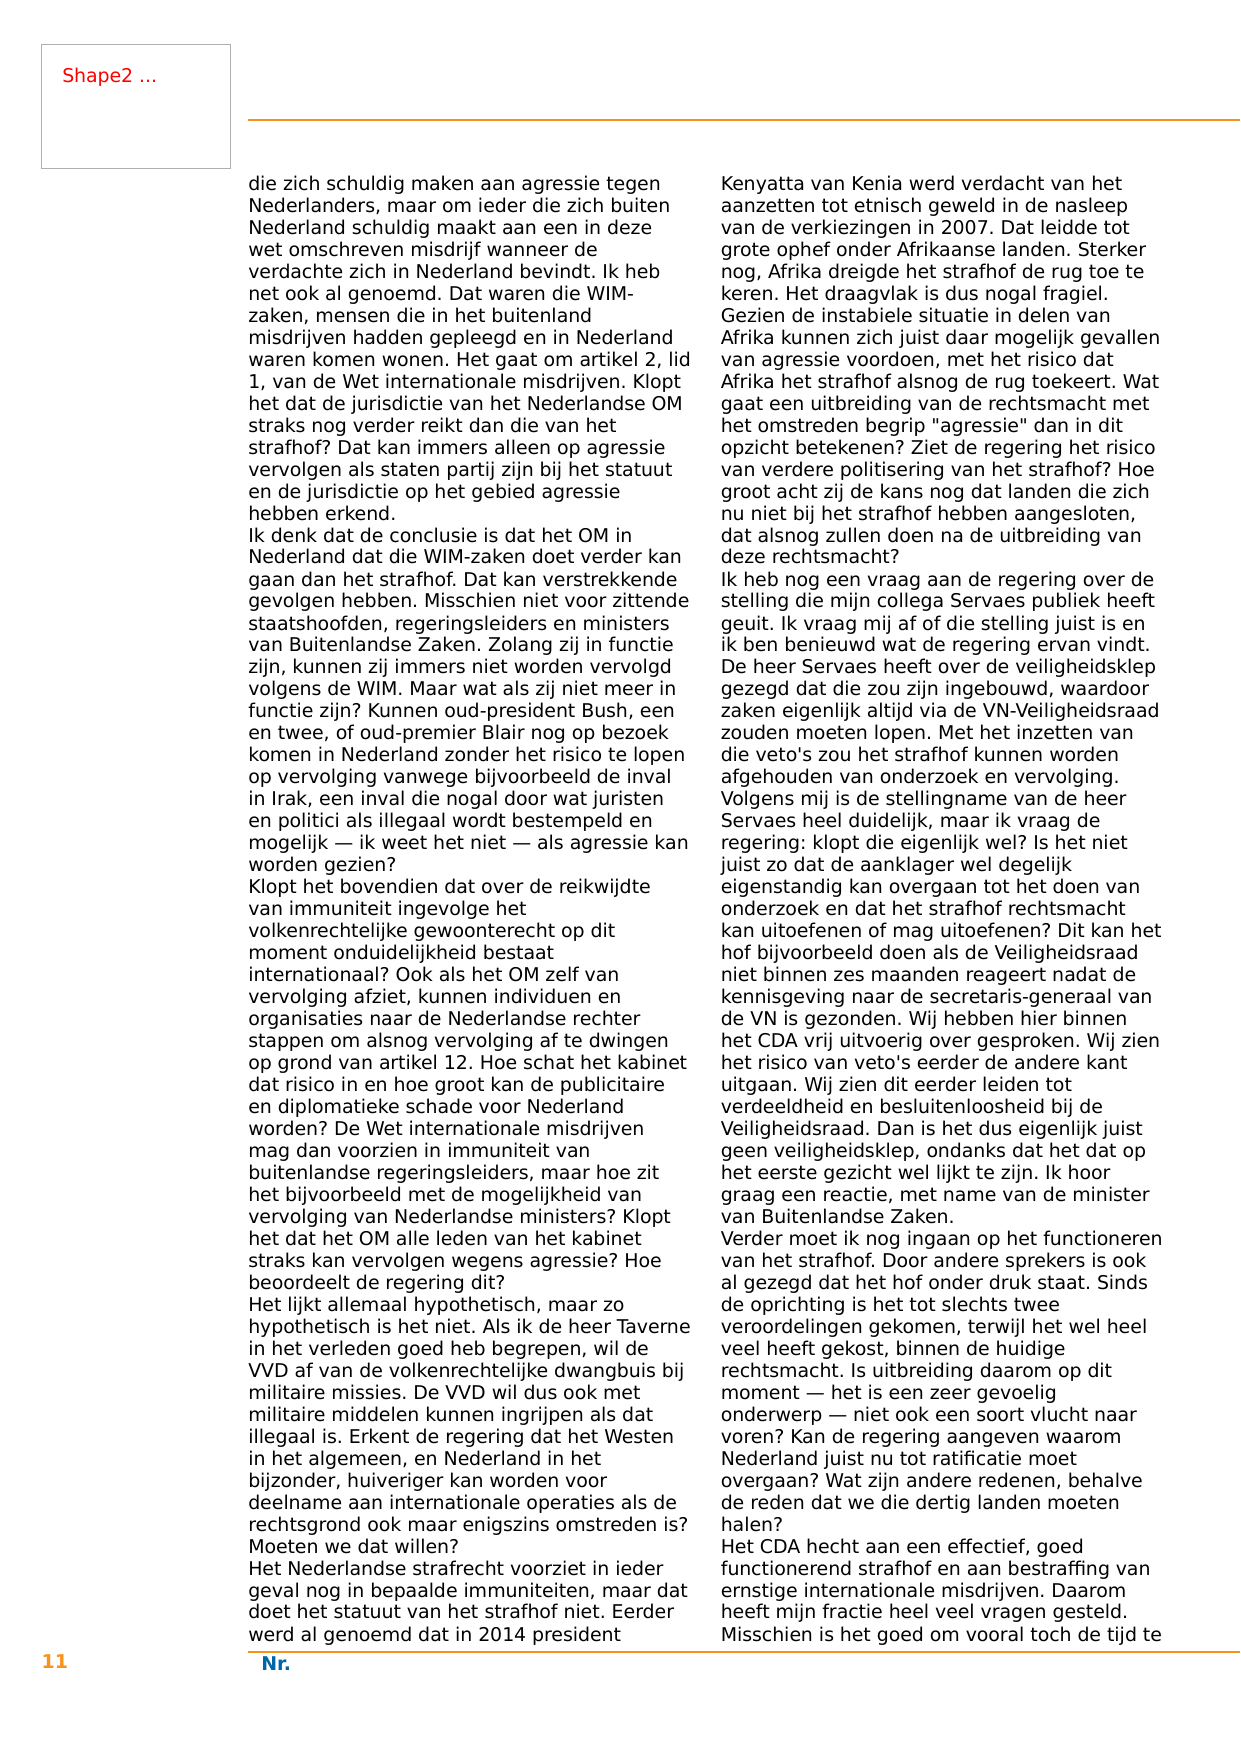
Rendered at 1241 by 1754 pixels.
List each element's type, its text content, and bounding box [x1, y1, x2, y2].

text Klopt het bovendien dat over de reikwijdte van immuniteit ingevolge het volkenrechtelijke gewoonterecht op dit moment onduidelijkheid bestaat internationaal? Ook als het OM zelf van vervolging afziet, kunnen individuen en organisaties naar de Nederlandse rechter stappen om alsnog vervolging af te dwingen op grond van artikel 12. Hoe schat het kabinet dat risico in en hoe groot kan de publicitaire en diplomatieke schade voor Nederland worden? De Wet internationale misdrijven mag dan voorzien in immuniteit van buitenlandse regeringsleiders, maar hoe zit het bijvoorbeeld met de mogelijkheid van vervolging van Nederlandse ministers? Klopt het dat het OM alle leden van het kabinet straks kan vervolgen wegens agressie? Hoe beoordeelt de regering dit? [248, 876, 691, 1294]
text Het lijkt allemaal hypothetisch, maar zo hypothetisch is het niet. Als ik de heer Taverne in het verleden goed heb begrepen, wil de VVD af van de volkenrechtelijke dwangbuis bij militaire missies. De VVD wil dus ook met militaire middelen kunnen ingrijpen als dat illegaal is. Erkent de regering dat het Westen in het algemeen, en Nederland in het bijzonder, huiveriger kan worden voor deelname aan internationale operaties als de rechtsgrond ook maar enigszins omstreden is? Moeten we dat willen? [248, 1294, 691, 1557]
text die zich schuldig maken aan agressie tegen Nederlanders, maar om ieder die zich buiten Nederland schuldig maakt aan een in deze wet omschreven misdrijf wanneer de verdachte zich in Nederland bevindt. Ik heb net ook al genoemd. Dat waren die WIM-zaken, mensen die in het buitenland misdrijven hadden gepleegd en in Nederland waren komen wonen. Het gaat om artikel 2, lid 1, van de Wet internationale misdrijven. Klopt het dat de jurisdictie van het Nederlandse OM straks nog verder reikt dan die van het strafhof? Dat kan immers alleen op agressie vervolgen als staten partij zijn bij het statuut en de jurisdictie op het gebied agressie hebben erkend. [248, 173, 691, 524]
text Ik heb nog een vraag aan de regering over de stelling die mijn collega Servaes publiek heeft geuit. Ik vraag mij af of die stelling juist is en ik ben benieuwd wat de regering ervan vindt. De heer Servaes heeft over de veiligheidsklep gezegd dat die zou zijn ingebouwd, waardoor zaken eigenlijk altijd via de VN-Veiligheidsraad zouden moeten lopen. Met het inzetten van die veto's zou het strafhof kunnen worden afgehouden van onderzoek en vervolging. Volgens mij is de stellingname van de heer Servaes heel duidelijk, maar ik vraag de regering: klopt die eigenlijk wel? Is het niet juist zo dat de aanklager wel degelijk eigenstandig kan overgaan tot het doen van onderzoek en dat het strafhof rechtsmacht kan uitoefenen of mag uitoefenen? Dit kan het hof bijvoorbeeld doen als de Veiligheidsraad niet binnen zes maanden reageert nadat de kennisgeving naar de secretaris-generaal van de VN is gezonden. Wij hebben hier binnen het CDA vrij uitvoerig over gesproken. Wij zien het risico van veto's eerder de andere kant uitgaan. Wij zien dit eerder leiden tot verdeeldheid en besluitenloosheid bij de Veiligheidsraad. Dan is het dus eigenlijk juist geen veiligheidsklep, ondanks dat het dat op het eerste gezicht wel lijkt te zijn. Ik hoor graag een reactie, met name van de minister van Buitenlandse Zaken. [721, 568, 1163, 1228]
text Kenyatta van Kenia werd verdacht van het aanzetten tot etnisch geweld in de nasleep van de verkiezingen in 2007. Dat leidde tot grote ophef onder Afrikaanse landen. Sterker nog, Afrika dreigde het strafhof de rug toe te keren. Het draagvlak is dus nogal fragiel. Gezien de instabiele situatie in delen van Afrika kunnen zich juist daar mogelijk gevallen van agressie voordoen, met het risico dat Afrika het strafhof alsnog de rug toekeert. Wat gaat een uitbreiding van de rechtsmacht met het omstreden begrip "agressie" dan in dit opzicht betekenen? Ziet de regering het risico van verdere politisering van het strafhof? Hoe groot acht zij de kans nog dat landen die zich nu niet bij het strafhof hebben aangesloten, dat alsnog zullen doen na de uitbreiding van deze rechtsmacht? [721, 173, 1163, 568]
text Verder moet ik nog ingaan op het functioneren van het strafhof. Door andere sprekers is ook al gezegd dat het hof onder druk staat. Sinds de oprichting is het tot slechts twee veroordelingen gekomen, terwijl het wel heel veel heeft gekost, binnen de huidige rechtsmacht. Is uitbreiding daarom op dit moment — het is een zeer gevoelig onderwerp — niet ook een soort vlucht naar voren? Kan de regering aangeven waarom Nederland juist nu tot ratificatie moet overgaan? Wat zijn andere redenen, behalve de reden dat we die dertig landen moeten halen? [721, 1228, 1163, 1536]
text Ik denk dat de conclusie is dat het OM in Nederland dat die WIM-zaken doet verder kan gaan dan het strafhof. Dat kan verstrekkende gevolgen hebben. Misschien niet voor zittende staatshoofden, regeringsleiders en ministers van Buitenlandse Zaken. Zolang zij in functie zijn, kunnen zij immers niet worden vervolgd volgens de WIM. Maar wat als zij niet meer in functie zijn? Kunnen oud-president Bush, een en twee, of oud-premier Blair nog op bezoek komen in Nederland zonder het risico te lopen op vervolging vanwege bijvoorbeeld de inval in Irak, een inval die nogal door wat juristen en politici als illegaal wordt bestempeld en mogelijk — ik weet het niet — als agressie kan worden gezien? [248, 524, 691, 876]
text Het Nederlandse strafrecht voorziet in ieder geval nog in bepaalde immuniteiten, maar dat doet het statuut van het strafhof niet. Eerder werd al genoemd dat in 2014 president [248, 1557, 691, 1645]
text Het CDA hecht aan een effectief, goed functionerend strafhof en aan bestraffing van ernstige internationale misdrijven. Daarom heeft mijn fractie heel veel vragen gesteld. Misschien is het goed om vooral toch de tijd te [721, 1536, 1163, 1645]
